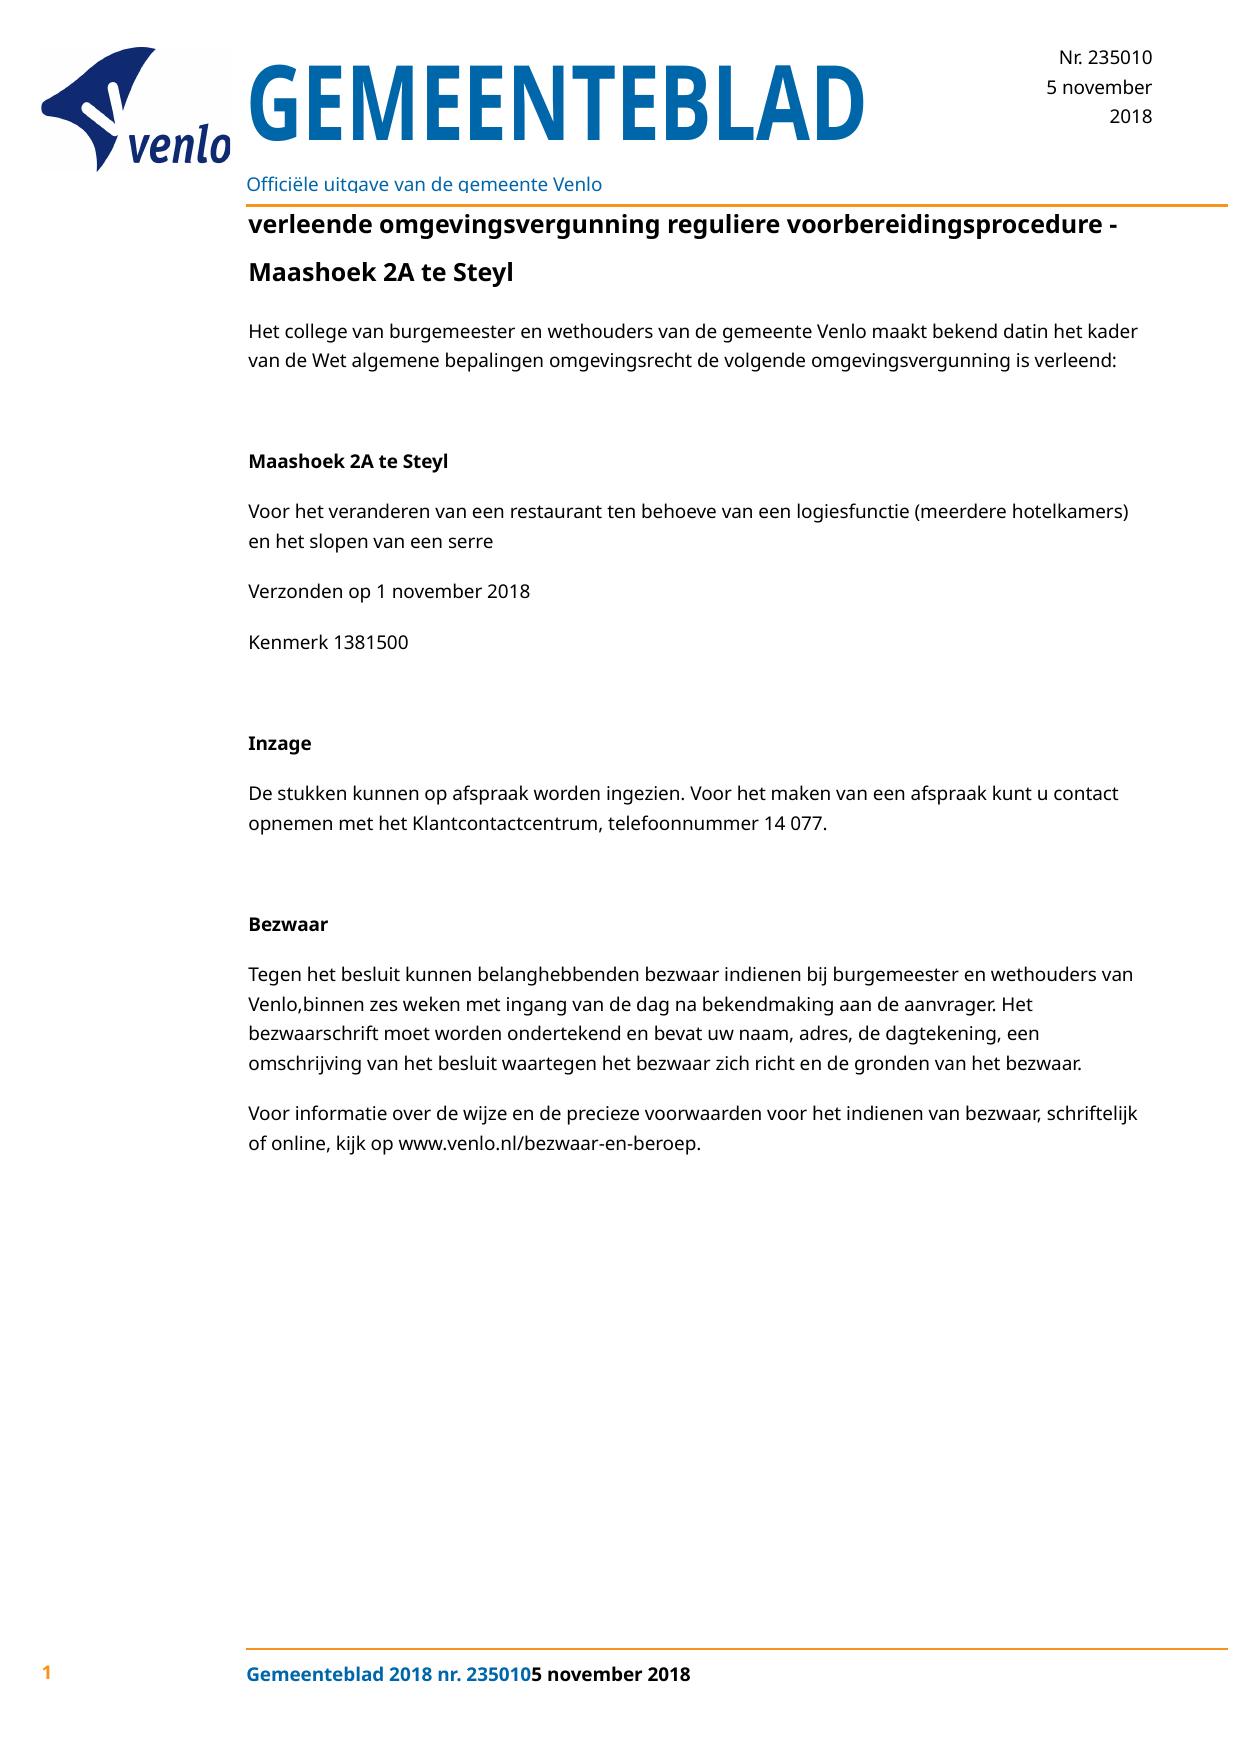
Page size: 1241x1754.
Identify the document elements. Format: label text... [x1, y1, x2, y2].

picture [41, 47, 231, 172]
text Voor het veranderen van een restaurant ten behoeve van een logiesfunctie (meerdere hotelkamers) en het slopen van een serre [248, 499, 1152, 554]
text Maashoek 2A te Steyl [248, 448, 1152, 474]
text verleende omgevingsvergunning reguliere voorbereidingsprocedure - Maashoek 2A te Steyl [248, 207, 1152, 288]
text Voor informatie over de wijze en de precieze voorwaarden voor het indienen van bezwaar, schriftelijk of online, kijk op www.venlo.nl/bezwaar-en-beroep. [248, 1100, 1152, 1156]
text Bezwaar [248, 911, 1152, 937]
text Kenmerk 1381500 [248, 629, 1152, 655]
text Het college van burgemeester en wethouders van de gemeente Venlo maakt bekend datin het kader van de Wet algemene bepalingen omgevingsrecht de volgende omgevingsvergunning is verleend: [248, 318, 1152, 373]
text Verzonden op 1 november 2018 [248, 579, 1152, 604]
text Inzage [248, 730, 1152, 756]
text Tegen het besluit kunnen belanghebbenden bezwaar indienen bij burgemeester en wethouders van Venlo,binnen zes weken met ingang van de dag na bekendmaking aan de aanvrager. Het bezwaarschrift moet worden ondertekend en bevat uw naam, adres, de dagtekening, een omschrijving van het besluit waartegen het bezwaar zich richt en de gronden van het bezwaar. [248, 961, 1152, 1076]
text De stukken kunnen op afspraak worden ingezien. Voor het maken van een afspraak kunt u contact opnemen met het Klantcontactcentrum, telefoonnummer 14 077. [248, 780, 1152, 836]
